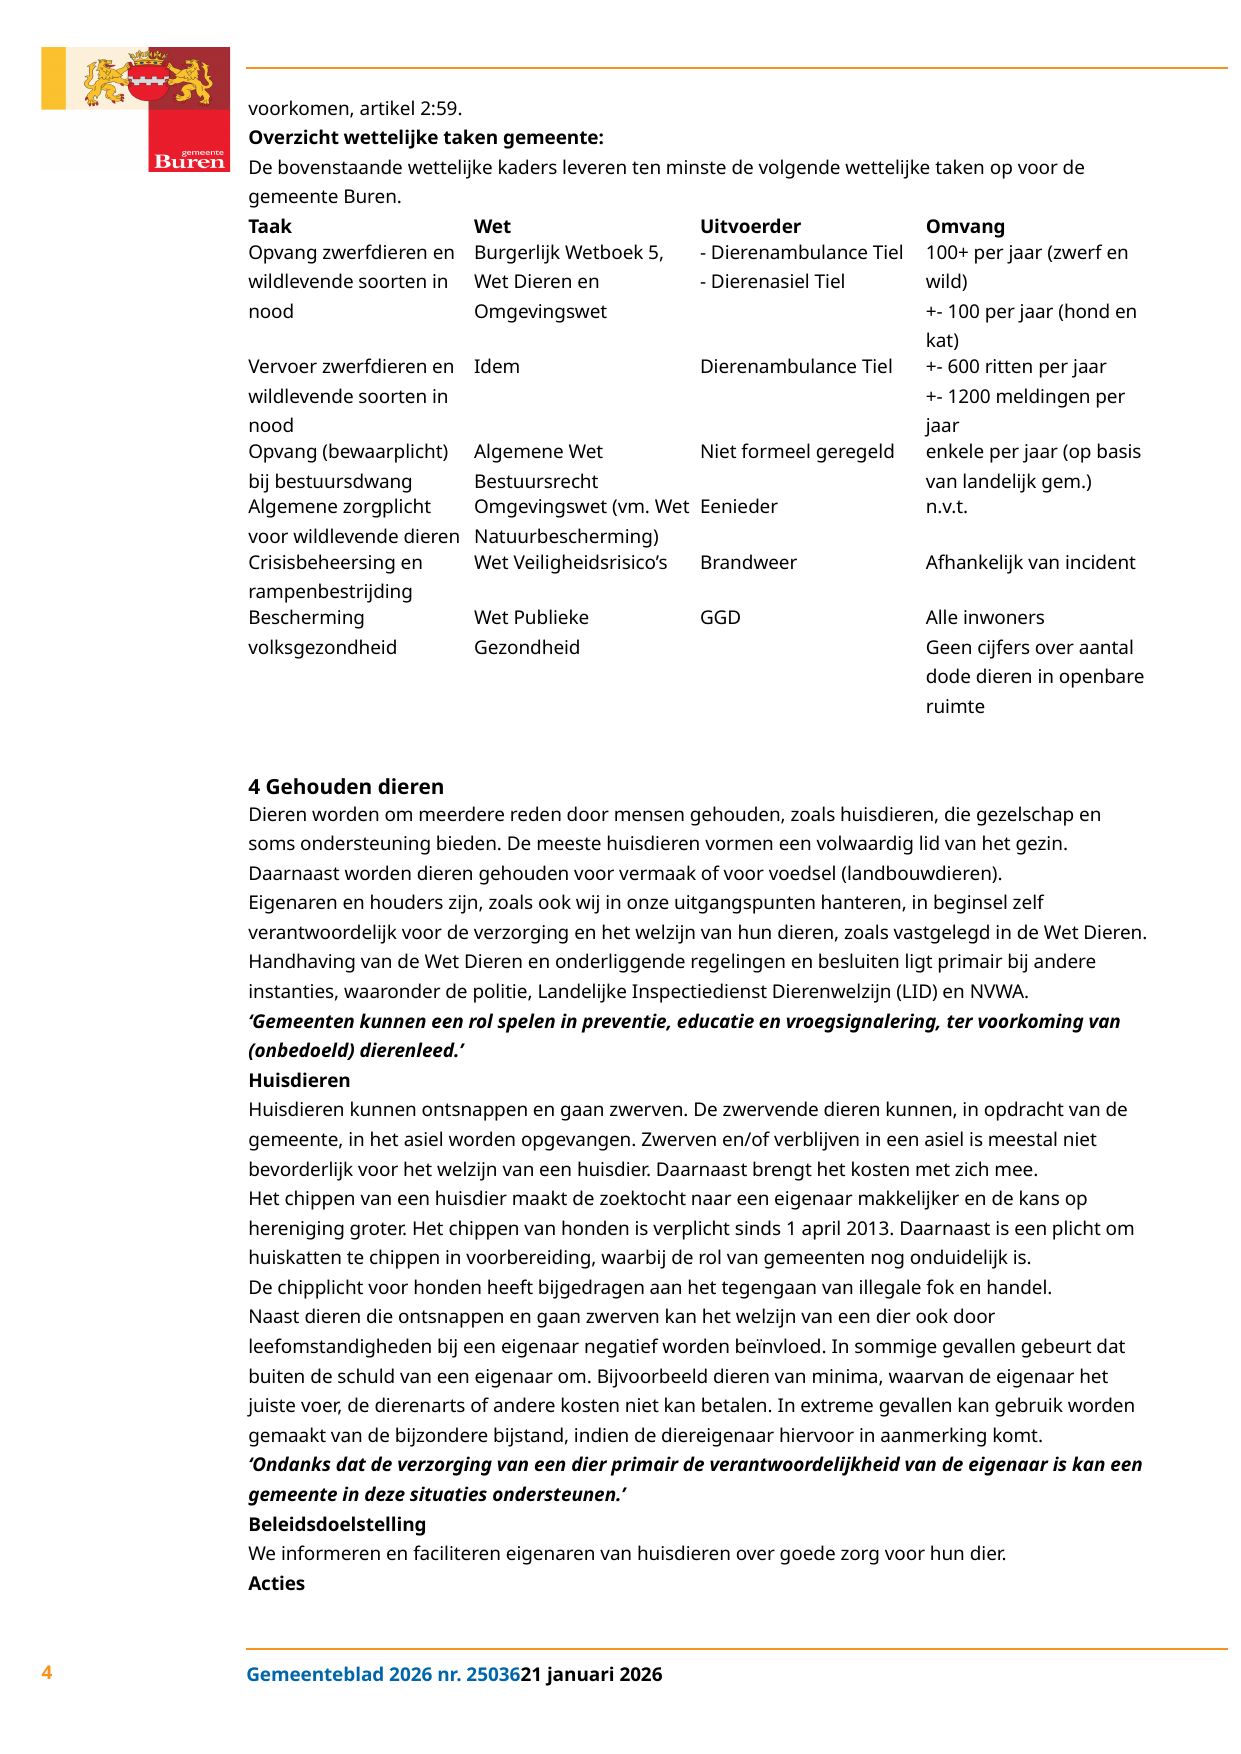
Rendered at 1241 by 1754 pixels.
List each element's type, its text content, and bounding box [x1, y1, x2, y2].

table_cell Afhankelijk van incident [926, 549, 1152, 604]
table_cell Vervoer zwerfdieren en wildlevende soorten in nood [248, 354, 474, 438]
table_cell Algemene Wet Bestuursrecht [474, 438, 700, 494]
table_cell Alle inwoners Geen cijfers over aantal dode dieren in openbare ruimte [926, 604, 1152, 719]
table_cell Eenieder [700, 494, 926, 549]
text Huisdieren [248, 1067, 1152, 1093]
table_header Wet [474, 213, 700, 239]
text ‘Gemeenten kunnen een rol spelen in preventie, educatie en vroegsignalering, ter voorkoming van (onbedoeld) dierenleed.’ [248, 1008, 1152, 1063]
table_cell Wet Veiligheidsrisico’s [474, 549, 700, 604]
text Handhaving van de Wet Dieren en onderliggende regelingen en besluiten ligt primair bij andere instanties, waaronder de politie, Landelijke Inspectiedienst Dierenwelzijn (LID) en NVWA. [248, 949, 1152, 1004]
text Dieren worden om meerdere reden door mensen gehouden, zoals huisdieren, die gezelschap en soms ondersteuning bieden. De meeste huisdieren vormen een volwaardig lid van het gezin. Daarnaast worden dieren gehouden voor vermaak of voor voedsel (landbouwdieren). [248, 801, 1152, 886]
text 4 Gehouden dieren [248, 772, 1152, 801]
table_cell Omgevingswet (vm. Wet Natuurbescherming) [474, 494, 700, 549]
table_cell enkele per jaar (op basis van landelijk gem.) [926, 438, 1152, 494]
text voorkomen, artikel 2:59. [248, 95, 1152, 121]
table_cell Brandweer [700, 549, 926, 604]
table_cell GGD [700, 604, 926, 719]
text Acties [248, 1570, 1152, 1596]
table_cell Opvang (bewaarplicht) bij bestuursdwang [248, 438, 474, 494]
text ‘Ondanks dat de verzorging van een dier primair de verantwoordelijkheid van de eigenaar is kan een gemeente in deze situaties ondersteunen.’ [248, 1452, 1152, 1507]
table_cell Algemene zorgplicht voor wildlevende dieren [248, 494, 474, 549]
table_cell n.v.t. [926, 494, 1152, 549]
table_cell Crisisbeheersing en rampenbestrijding [248, 549, 474, 604]
text We informeren en faciliteren eigenaren van huisdieren over goede zorg voor hun dier. [248, 1540, 1152, 1566]
text Eigenaren en houders zijn, zoals ook wij in onze uitgangspunten hanteren, in beginsel zelf verantwoordelijk voor de verzorging en het welzijn van hun dieren, zoals vastgelegd in de Wet Dieren. [248, 889, 1152, 945]
table_cell Dierenambulance Tiel [700, 354, 926, 438]
table_header Omvang [926, 213, 1152, 239]
table_header Uitvoerder [700, 213, 926, 239]
table_cell Opvang zwerfdieren en wildlevende soorten in nood [248, 239, 474, 353]
table_cell - Dierenambulance Tiel - Dierenasiel Tiel [700, 239, 926, 353]
table_header Taak [248, 213, 474, 239]
table_cell Wet Publieke Gezondheid [474, 604, 700, 719]
table_cell Niet formeel geregeld [700, 438, 926, 494]
table_cell Idem [474, 354, 700, 438]
picture [41, 47, 231, 172]
text Beleidsdoelstelling [248, 1511, 1152, 1537]
table_cell Bescherming volksgezondheid [248, 604, 474, 719]
table_cell +- 600 ritten per jaar +- 1200 meldingen per jaar [926, 354, 1152, 438]
table_cell Burgerlijk Wetboek 5, Wet Dieren en Omgevingswet [474, 239, 700, 353]
text De bovenstaande wettelijke kaders leveren ten minste de volgende wettelijke taken op voor de gemeente Buren. [248, 154, 1152, 209]
text Naast dieren die ontsnappen en gaan zwerven kan het welzijn van een dier ook door leefomstandigheden bij een eigenaar negatief worden beïnvloed. In sommige gevallen gebeurt dat buiten de schuld van een eigenaar om. Bijvoorbeeld dieren van minima, waarvan de eigenaar het juiste voer, de dierenarts of andere kosten niet kan betalen. In extreme gevallen kan gebruik worden gemaakt van de bijzondere bijstand, indien de diereigenaar hiervoor in aanmerking komt. [248, 1304, 1152, 1448]
text Overzicht wettelijke taken gemeente: [248, 124, 1152, 150]
text De chipplicht voor honden heeft bijgedragen aan het tegengaan van illegale fok en handel. [248, 1274, 1152, 1300]
table_cell 100+ per jaar (zwerf en wild) +- 100 per jaar (hond en kat) [926, 239, 1152, 353]
text Het chippen van een huisdier maakt de zoektocht naar een eigenaar makkelijker en de kans op hereniging groter. Het chippen van honden is verplicht sinds 1 april 2013. Daarnaast is een plicht om huiskatten te chippen in voorbereiding, waarbij de rol van gemeenten nog onduidelijk is. [248, 1185, 1152, 1270]
text Huisdieren kunnen ontsnappen en gaan zwerven. De zwervende dieren kunnen, in opdracht van de gemeente, in het asiel worden opgevangen. Zwerven en/of verblijven in een asiel is meestal niet bevorderlijk voor het welzijn van een huisdier. Daarnaast brengt het kosten met zich mee. [248, 1097, 1152, 1182]
